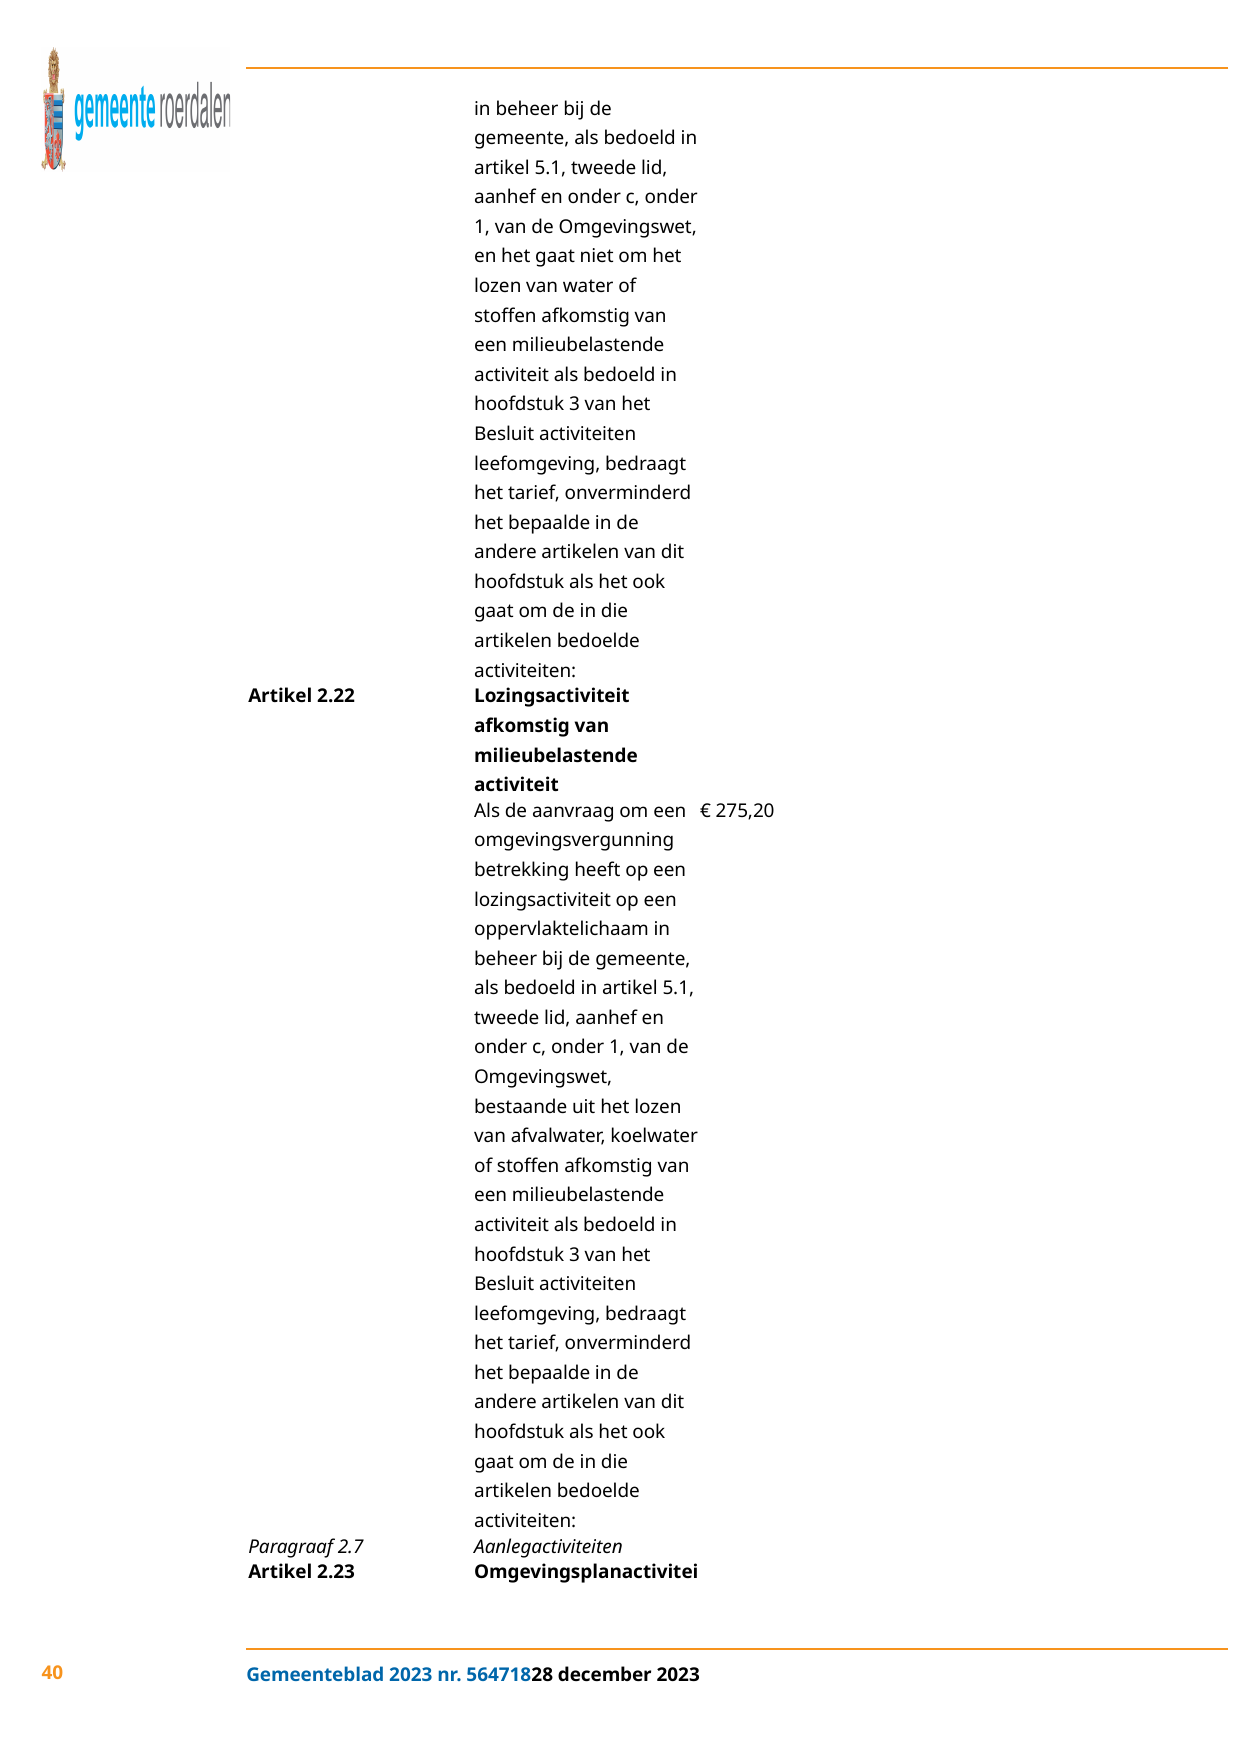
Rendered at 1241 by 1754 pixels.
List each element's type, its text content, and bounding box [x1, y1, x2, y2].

table_cell € 275,20 [700, 797, 926, 1533]
table_cell Omgevingsplanactivitei [474, 1559, 700, 1584]
table_cell Artikel 2.22 [248, 683, 474, 797]
table_cell in beheer bij de gemeente, als bedoeld in artikel 5.1, tweede lid, aanhef en onder c, onder 1, van de Omgevingswet, en het gaat niet om het lozen van water of stoffen afkomstig van een milieubelastende activiteit als bedoeld in hoofdstuk 3 van het Besluit activiteiten leefomgeving, bedraagt het tarief, onverminderd het bepaalde in de andere artikelen van dit hoofdstuk als het ook gaat om de in die artikelen bedoelde activiteiten: [474, 95, 700, 683]
table_cell [926, 1533, 1152, 1558]
table_cell Aanlegactiviteiten [474, 1533, 700, 1558]
table_cell [926, 95, 1152, 683]
table_cell [700, 95, 926, 683]
table_cell [926, 683, 1152, 797]
table_cell [926, 1559, 1152, 1584]
table_cell [248, 95, 474, 683]
table_cell Paragraaf 2.7 [248, 1533, 474, 1558]
table_cell [700, 1533, 926, 1558]
table_cell Als de aanvraag om een omgevingsvergunning betrekking heeft op een lozingsactiviteit op een oppervlaktelichaam in beheer bij de gemeente, als bedoeld in artikel 5.1, tweede lid, aanhef en onder c, onder 1, van de Omgevingswet, bestaande uit het lozen van afvalwater, koelwater of stoffen afkomstig van een milieubelastende activiteit als bedoeld in hoofdstuk 3 van het Besluit activiteiten leefomgeving, bedraagt het tarief, onverminderd het bepaalde in de andere artikelen van dit hoofdstuk als het ook gaat om de in die artikelen bedoelde activiteiten: [474, 797, 700, 1533]
picture [41, 47, 231, 172]
table_cell [700, 683, 926, 797]
table_cell [248, 797, 474, 1533]
table_cell [926, 797, 1152, 1533]
table_cell Lozingsactiviteit afkomstig van milieubelastende activiteit [474, 683, 700, 797]
table_cell Artikel 2.23 [248, 1559, 474, 1584]
table_cell [700, 1559, 926, 1584]
